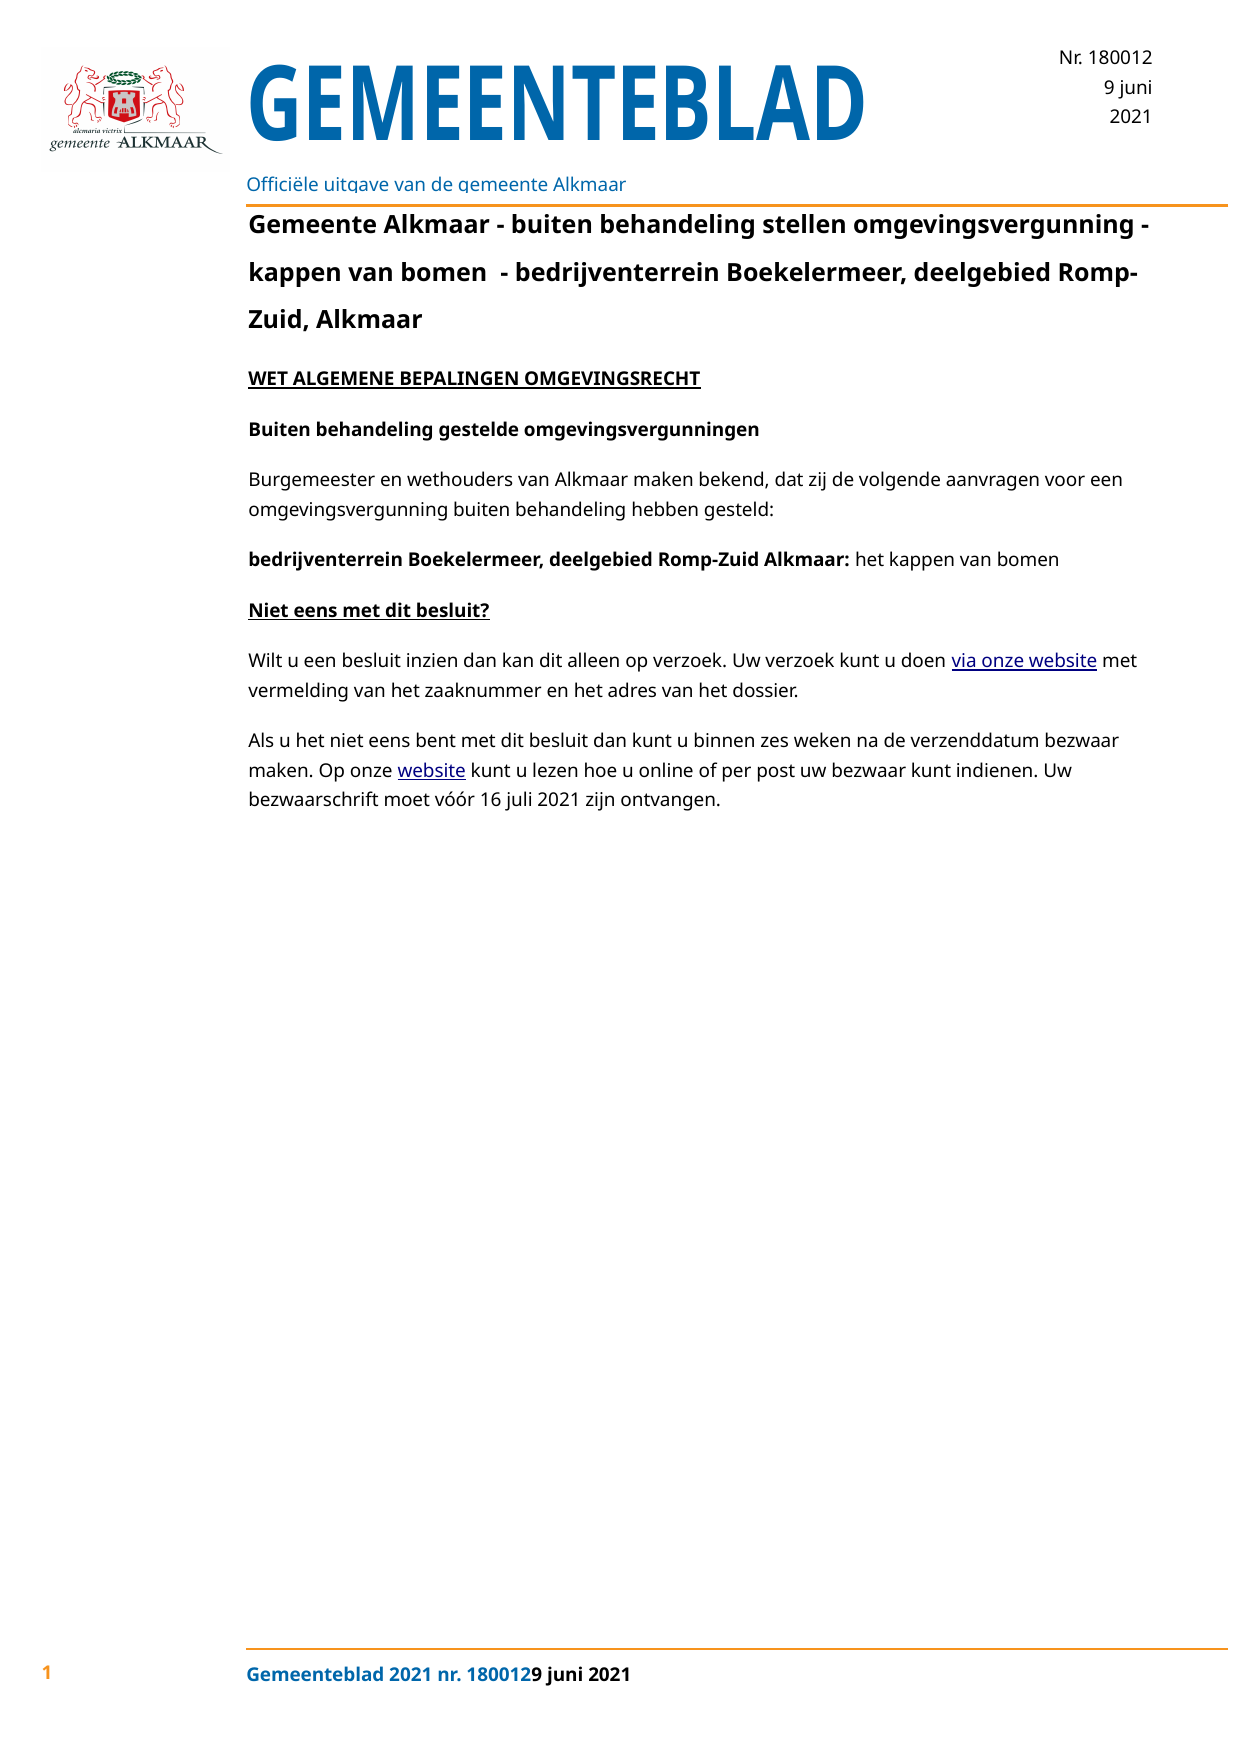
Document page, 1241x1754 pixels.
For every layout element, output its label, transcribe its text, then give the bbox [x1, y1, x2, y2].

text Wilt u een besluit inzien dan kan dit alleen op verzoek. Uw verzoek kunt u doen via onze website met vermelding van het zaaknummer en het adres van het dossier. [248, 647, 1152, 702]
text Burgemeester en wethouders van Alkmaar maken bekend, dat zij de volgende aanvragen voor een omgevingsvergunning buiten behandeling hebben gesteld: [248, 466, 1152, 522]
text Als u het niet eens bent met dit besluit dan kunt u binnen zes weken na de verzenddatum bezwaar maken. Op onze website kunt u lezen hoe u online of per post uw bezwaar kunt indienen. Uw bezwaarschrift moet vóór 16 juli 2021 zijn ontvangen. [248, 727, 1152, 812]
text Gemeente Alkmaar - buiten behandeling stellen omgevingsvergunning - kappen van bomen - bedrijventerrein Boekelermeer, deelgebied Romp-Zuid, Alkmaar [248, 207, 1152, 336]
text Buiten behandeling gestelde omgevingsvergunningen [248, 416, 1152, 442]
picture [41, 47, 231, 172]
text bedrijventerrein Boekelermeer, deelgebied Romp-Zuid Alkmaar: het kappen van bomen [248, 546, 1152, 572]
text WET ALGEMENE BEPALINGEN OMGEVINGSRECHT [248, 366, 1152, 391]
text Niet eens met dit besluit? [248, 597, 1152, 622]
